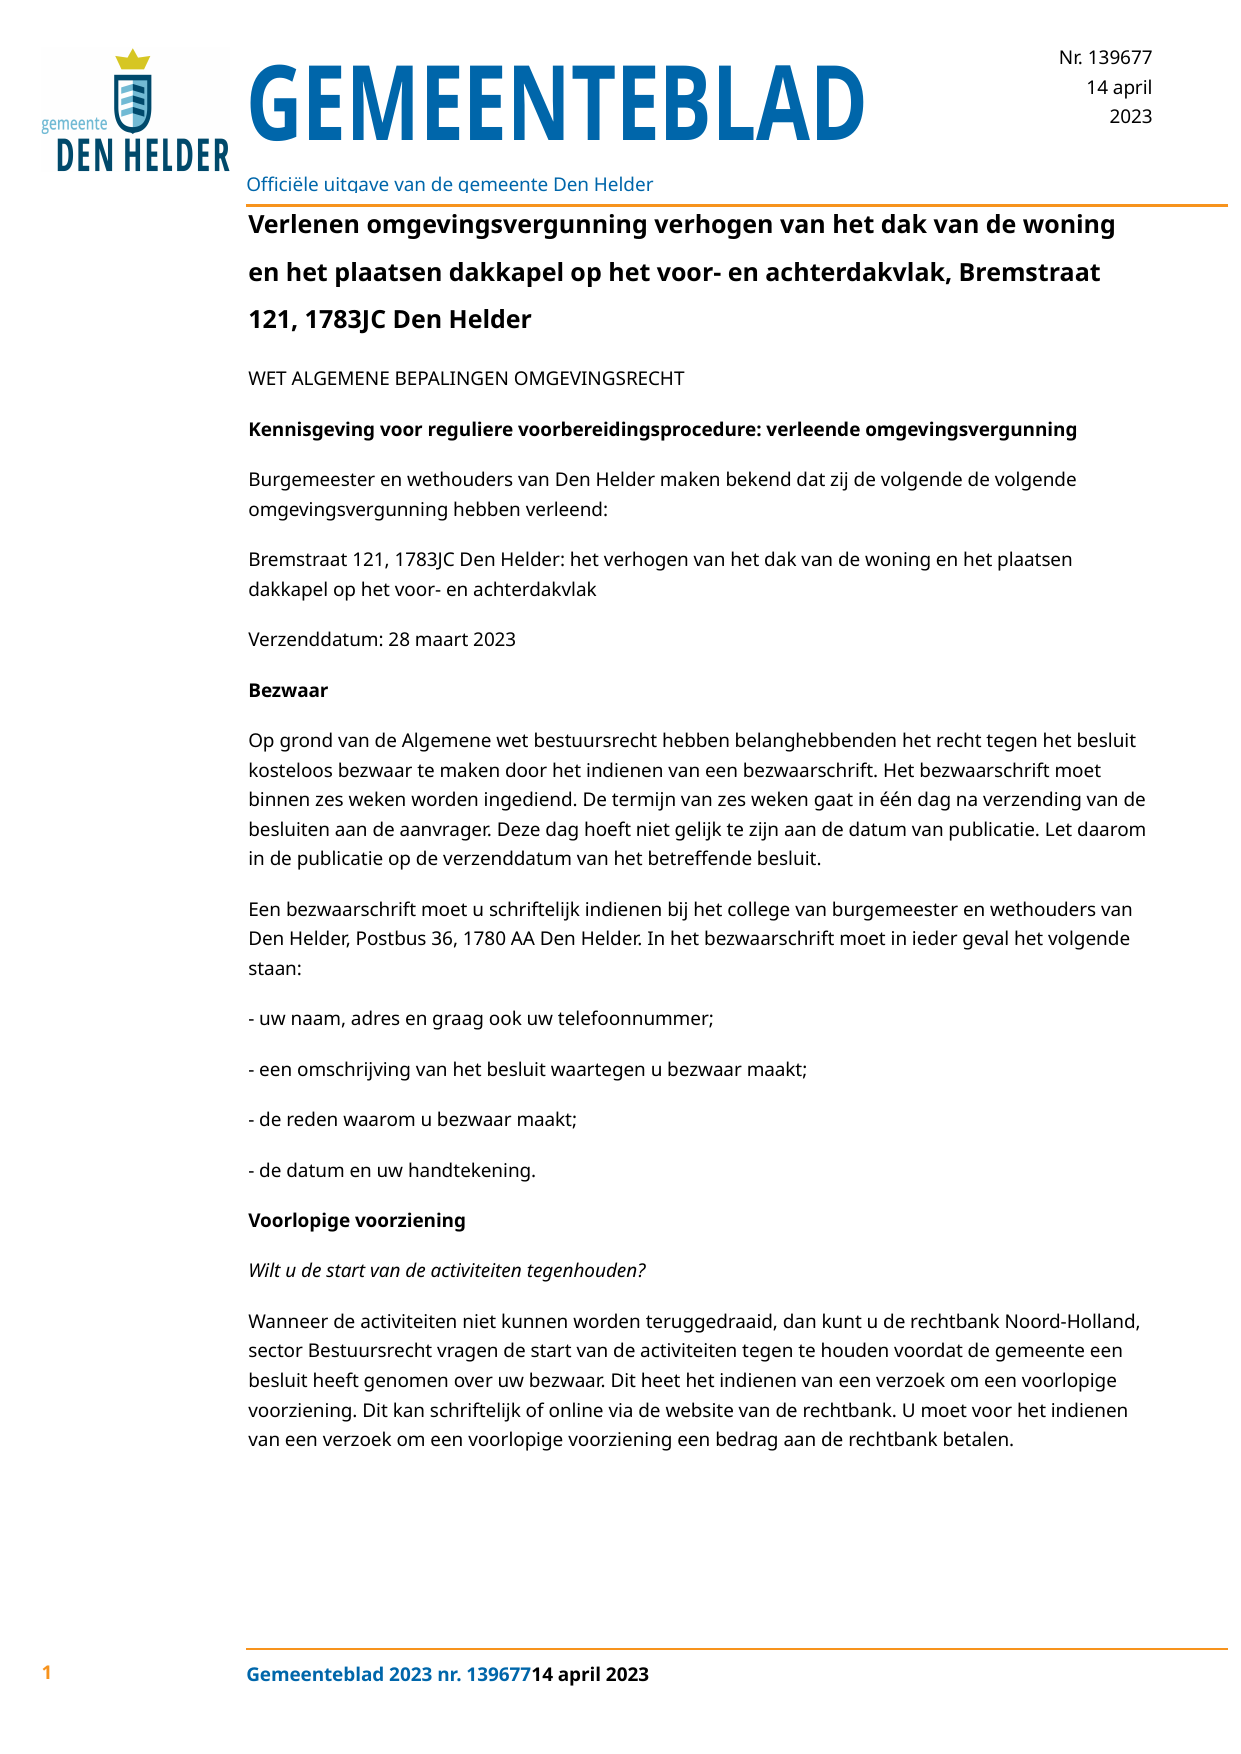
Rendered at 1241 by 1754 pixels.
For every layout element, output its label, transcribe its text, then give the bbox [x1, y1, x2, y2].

text - de reden waarom u bezwaar maakt; [248, 1106, 1152, 1132]
text - een omschrijving van het besluit waartegen u bezwaar maakt; [248, 1056, 1152, 1082]
text WET ALGEMENE BEPALINGEN OMGEVINGSRECHT [248, 366, 1152, 391]
picture [182, 144, 187, 165]
text Een bezwaarschrift moet u schriftelijk indienen bij het college van burgemeester en wethouders van Den Helder, Postbus 36, 1780 AA Den Helder. In het bezwaarschrift moet in ieder geval het volgende staan: [248, 896, 1152, 981]
text Voorlopige voorziening [248, 1207, 1152, 1233]
text Burgemeester en wethouders van Den Helder maken bekend dat zij de volgende de volgende omgevingsvergunning hebben verleend: [248, 466, 1152, 522]
text - de datum en uw handtekening. [248, 1157, 1152, 1182]
text Op grond van de Algemene wet bestuursrecht hebben belanghebbenden het recht tegen het besluit kosteloos bezwaar te maken door het indienen van een bezwaarschrift. Het bezwaarschrift moet binnen zes weken worden ingediend. De termijn van zes weken gaat in één dag na verzending van de besluiten aan de aanvrager. Deze dag hoeft niet gelijk te zijn aan de datum van publicatie. Let daarom in de publicatie op de verzenddatum van het betreffende besluit. [248, 727, 1152, 871]
text Verzenddatum: 28 maart 2023 [248, 626, 1152, 652]
picture [100, 154, 106, 172]
picture [220, 160, 224, 172]
picture [130, 157, 135, 172]
picture [41, 47, 231, 172]
picture [63, 144, 68, 165]
text Bremstraat 121, 1783JC Den Helder: het verhogen van het dak van de woning en het plaatsen dakkapel op het voor- en achterdakvlak [248, 546, 1152, 602]
text Bezwaar [248, 677, 1152, 702]
text - uw naam, adres en graag ook uw telefoonnummer; [248, 1006, 1152, 1031]
text Kennisgeving voor reguliere voorbereidingsprocedure: verleende omgevingsvergunning [248, 416, 1152, 442]
text Wanneer de activiteiten niet kunnen worden teruggedraaid, dan kunt u de rechtbank Noord-Holland, sector Bestuursrecht vragen de start van de activiteiten tegen te houden voordat de gemeente een besluit heeft genomen over uw bezwaar. Dit heet het indienen van een verzoek om een voorlopige voorziening. Dit kan schriftelijk of online via de website van de rechtbank. U moet voor het indienen van een verzoek om een voorlopige voorziening een bedrag aan de rechtbank betalen. [248, 1308, 1152, 1452]
text Wilt u de start van de activiteiten tegenhouden? [248, 1258, 1152, 1283]
text Verlenen omgevingsvergunning verhogen van het dak van de woning en het plaatsen dakkapel op het voor- en achterdakvlak, Bremstraat 121, 1783JC Den Helder [248, 207, 1152, 336]
